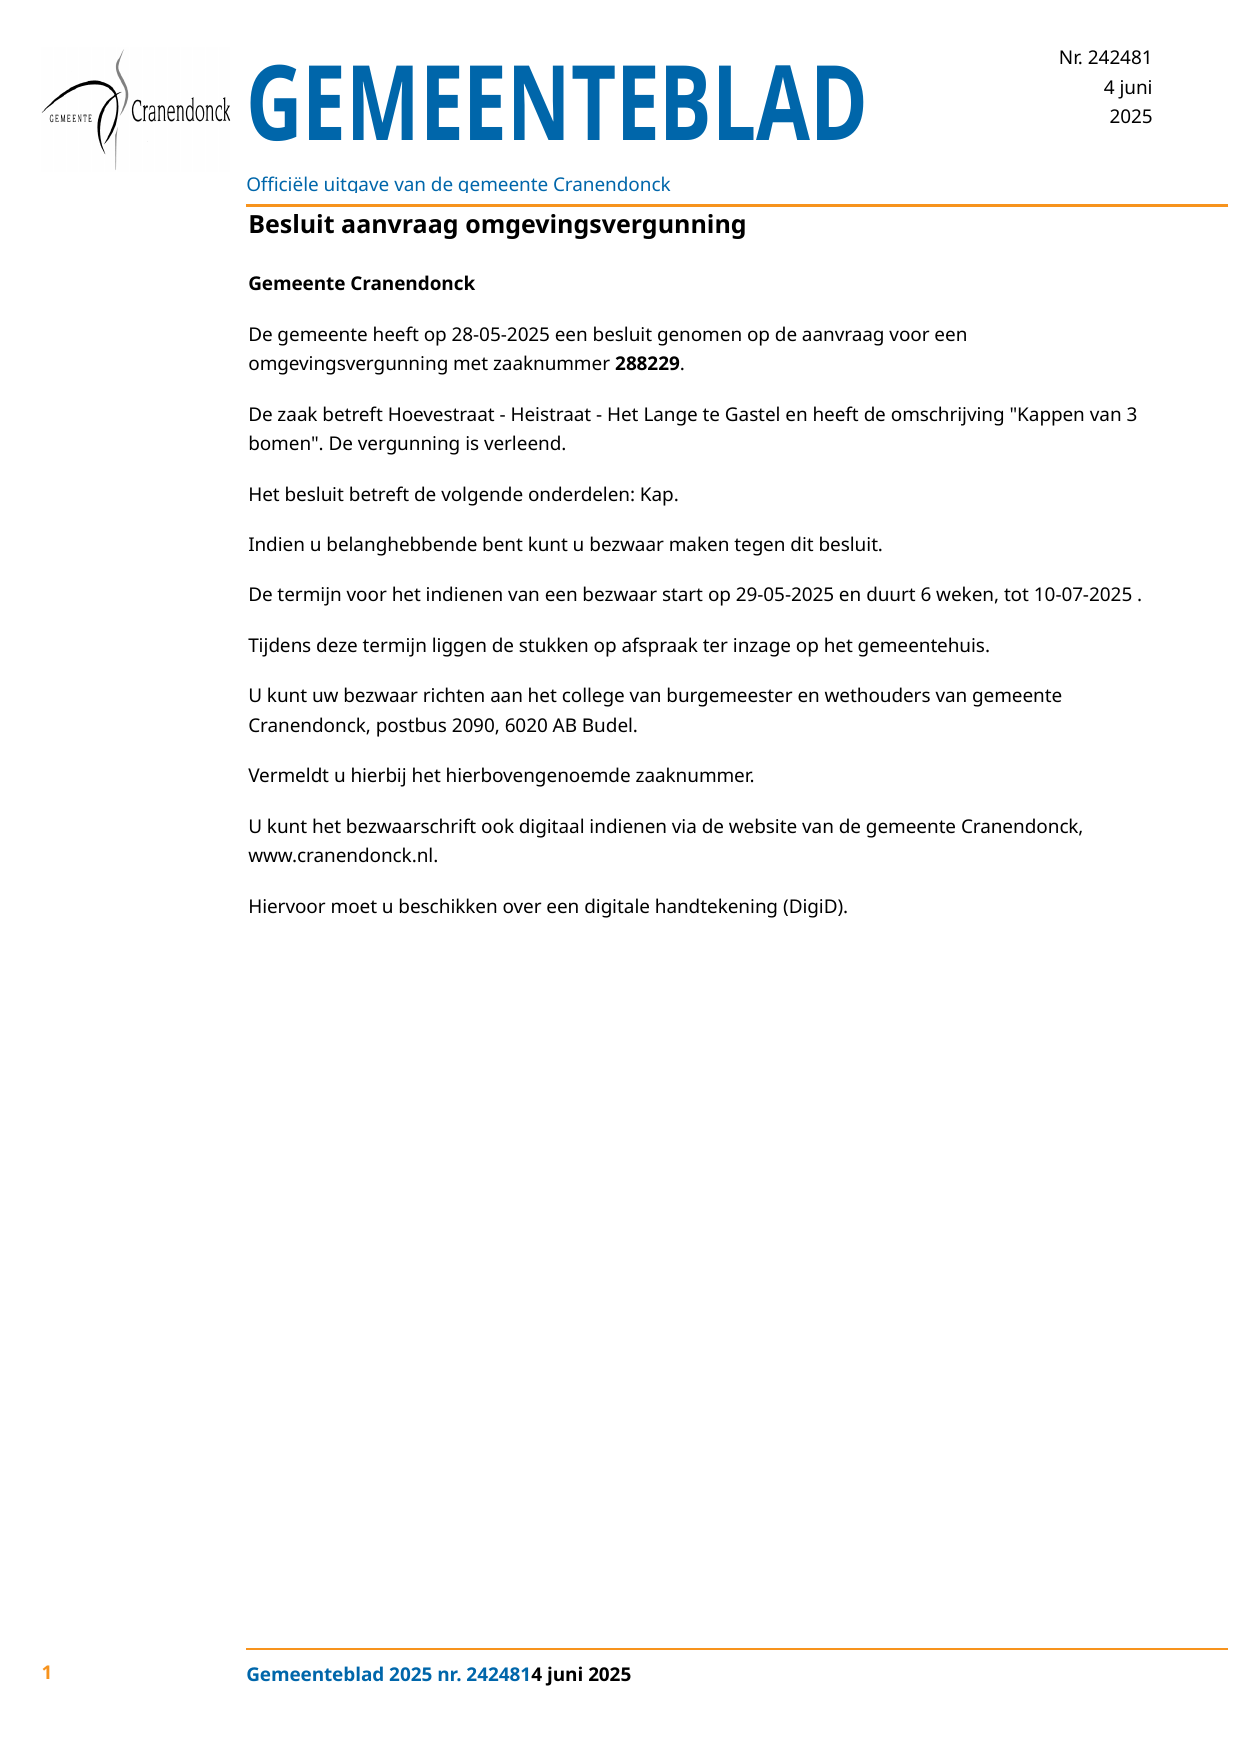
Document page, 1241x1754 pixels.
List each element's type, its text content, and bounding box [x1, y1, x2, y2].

text U kunt het bezwaarschrift ook digitaal indienen via de website van de gemeente Cranendonck, www.cranendonck.nl. [248, 813, 1152, 868]
text Vermeldt u hierbij het hierbovengenoemde zaaknummer. [248, 762, 1152, 788]
text Besluit aanvraag omgevingsvergunning [248, 207, 1152, 241]
text Gemeente Cranendonck [248, 270, 1152, 296]
text De zaak betreft Hoevestraat - Heistraat - Het Lange te Gastel en heeft de omschrijving "Kappen van 3 bomen". De vergunning is verleend. [248, 401, 1152, 456]
text De gemeente heeft op 28-05-2025 een besluit genomen op de aanvraag voor een omgevingsvergunning met zaaknummer 288229. [248, 321, 1152, 376]
picture [41, 47, 231, 172]
text Het besluit betreft de volgende onderdelen: Kap. [248, 481, 1152, 506]
text U kunt uw bezwaar richten aan het college van burgemeester en wethouders van gemeente Cranendonck, postbus 2090, 6020 AB Budel. [248, 682, 1152, 738]
text Hiervoor moet u beschikken over een digitale handtekening (DigiD). [248, 893, 1152, 918]
text Indien u belanghebbende bent kunt u bezwaar maken tegen dit besluit. [248, 531, 1152, 557]
text De termijn voor het indienen van een bezwaar start op 29-05-2025 en duurt 6 weken, tot 10-07-2025 . [248, 582, 1152, 607]
text Tijdens deze termijn liggen de stukken op afspraak ter inzage op het gemeentehuis. [248, 632, 1152, 658]
